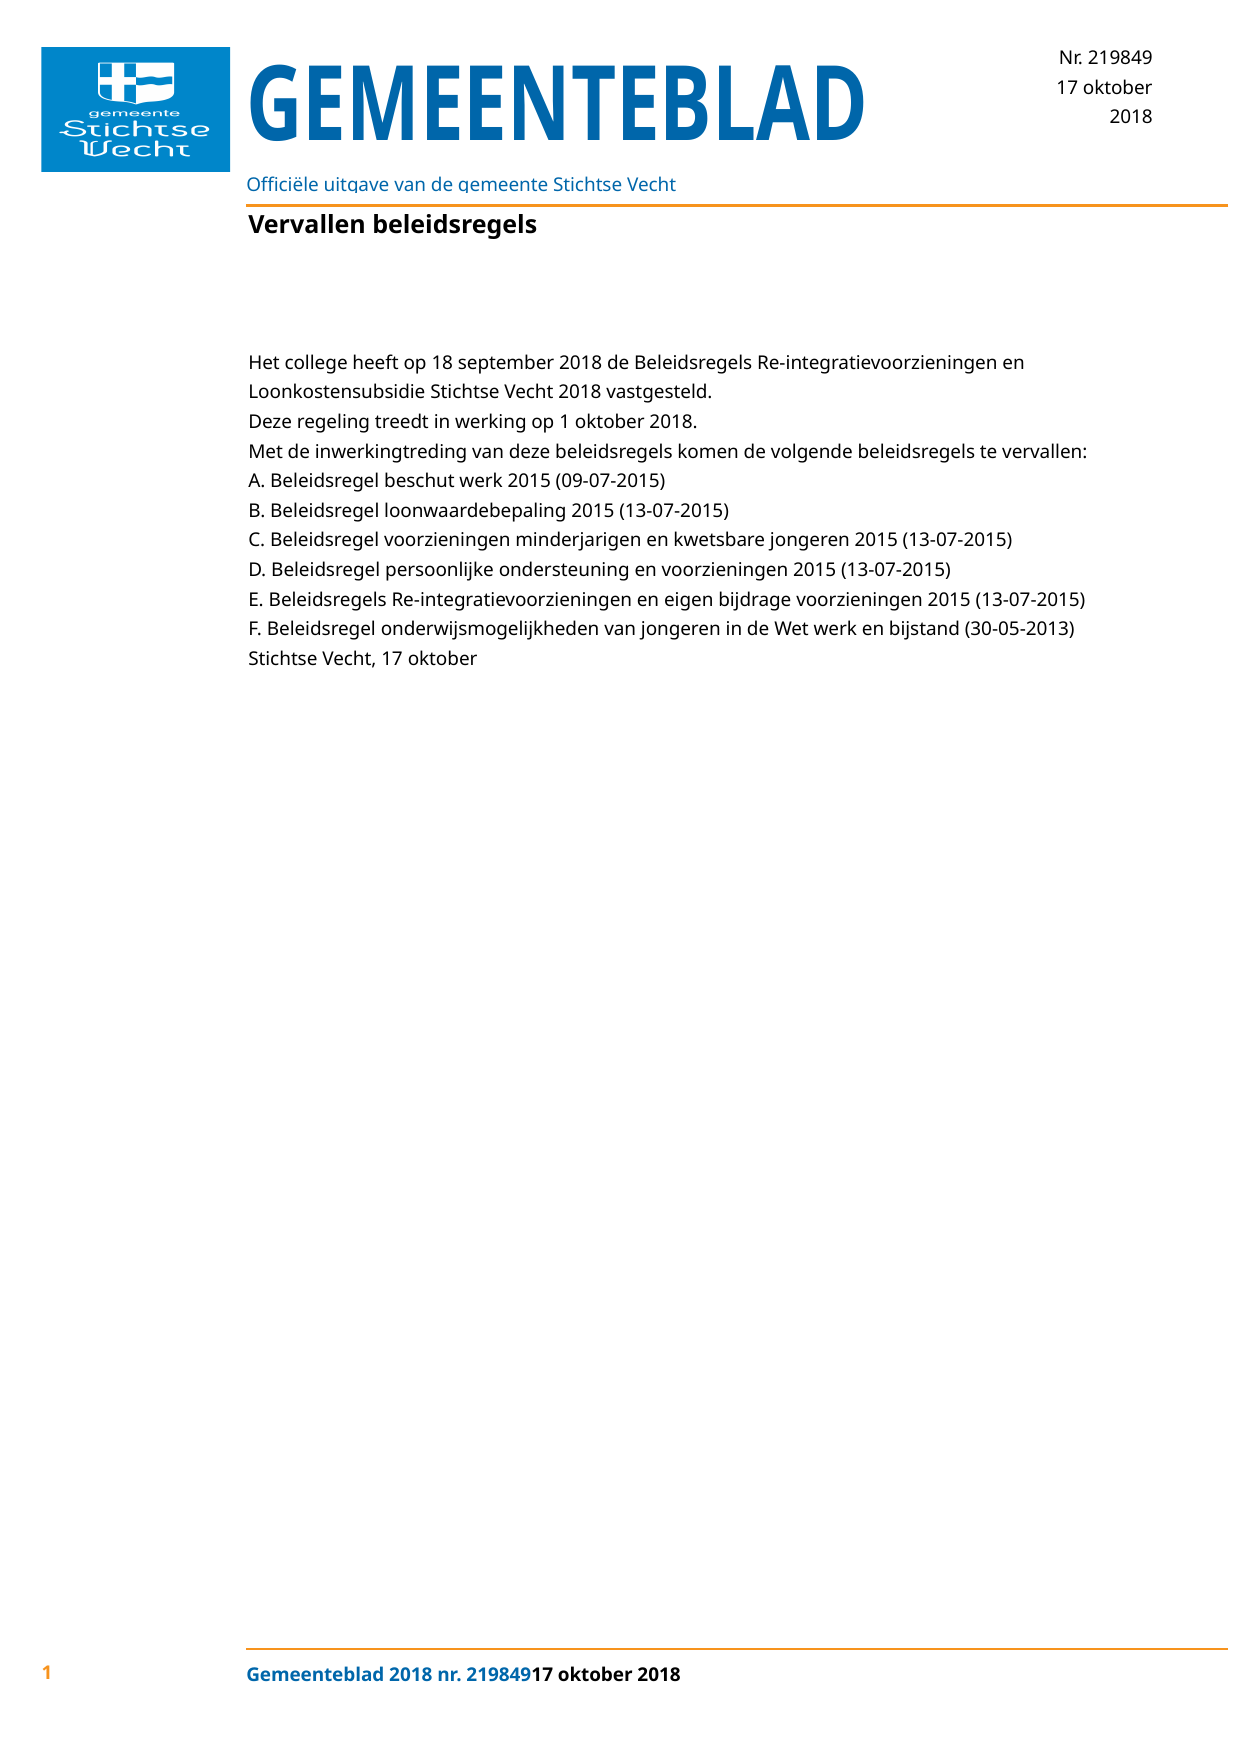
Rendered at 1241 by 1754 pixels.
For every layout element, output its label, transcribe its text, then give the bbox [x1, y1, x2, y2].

picture [137, 63, 174, 103]
text Met de inwerkingtreding van deze beleidsregels komen de volgende beleidsregels te vervallen: [248, 438, 1152, 464]
picture [99, 63, 135, 101]
text Stichtse Vecht, 17 oktober [248, 645, 1152, 671]
text Deze regeling treedt in werking op 1 oktober 2018. [248, 408, 1152, 434]
text Vervallen beleidsregels [248, 207, 1152, 241]
text F. Beleidsregel onderwijsmogelijkheden van jongeren in de Wet werk en bijstand (30-05-2013) [248, 615, 1152, 641]
text E. Beleidsregels Re-integratievoorzieningen en eigen bijdrage voorzieningen 2015 (13-07-2015) [248, 586, 1152, 612]
text A. Beleidsregel beschut werk 2015 (09-07-2015) [248, 467, 1152, 493]
text C. Beleidsregel voorzieningen minderjarigen en kwetsbare jongeren 2015 (13-07-2015) [248, 527, 1152, 552]
text Het college heeft op 18 september 2018 de Beleidsregels Re-integratievoorzieningen en Loonkostensubsidie Stichtse Vecht 2018 vastgesteld. [248, 349, 1152, 404]
text D. Beleidsregel persoonlijke ondersteuning en voorzieningen 2015 (13-07-2015) [248, 556, 1152, 582]
text B. Beleidsregel loonwaardebepaling 2015 (13-07-2015) [248, 497, 1152, 523]
